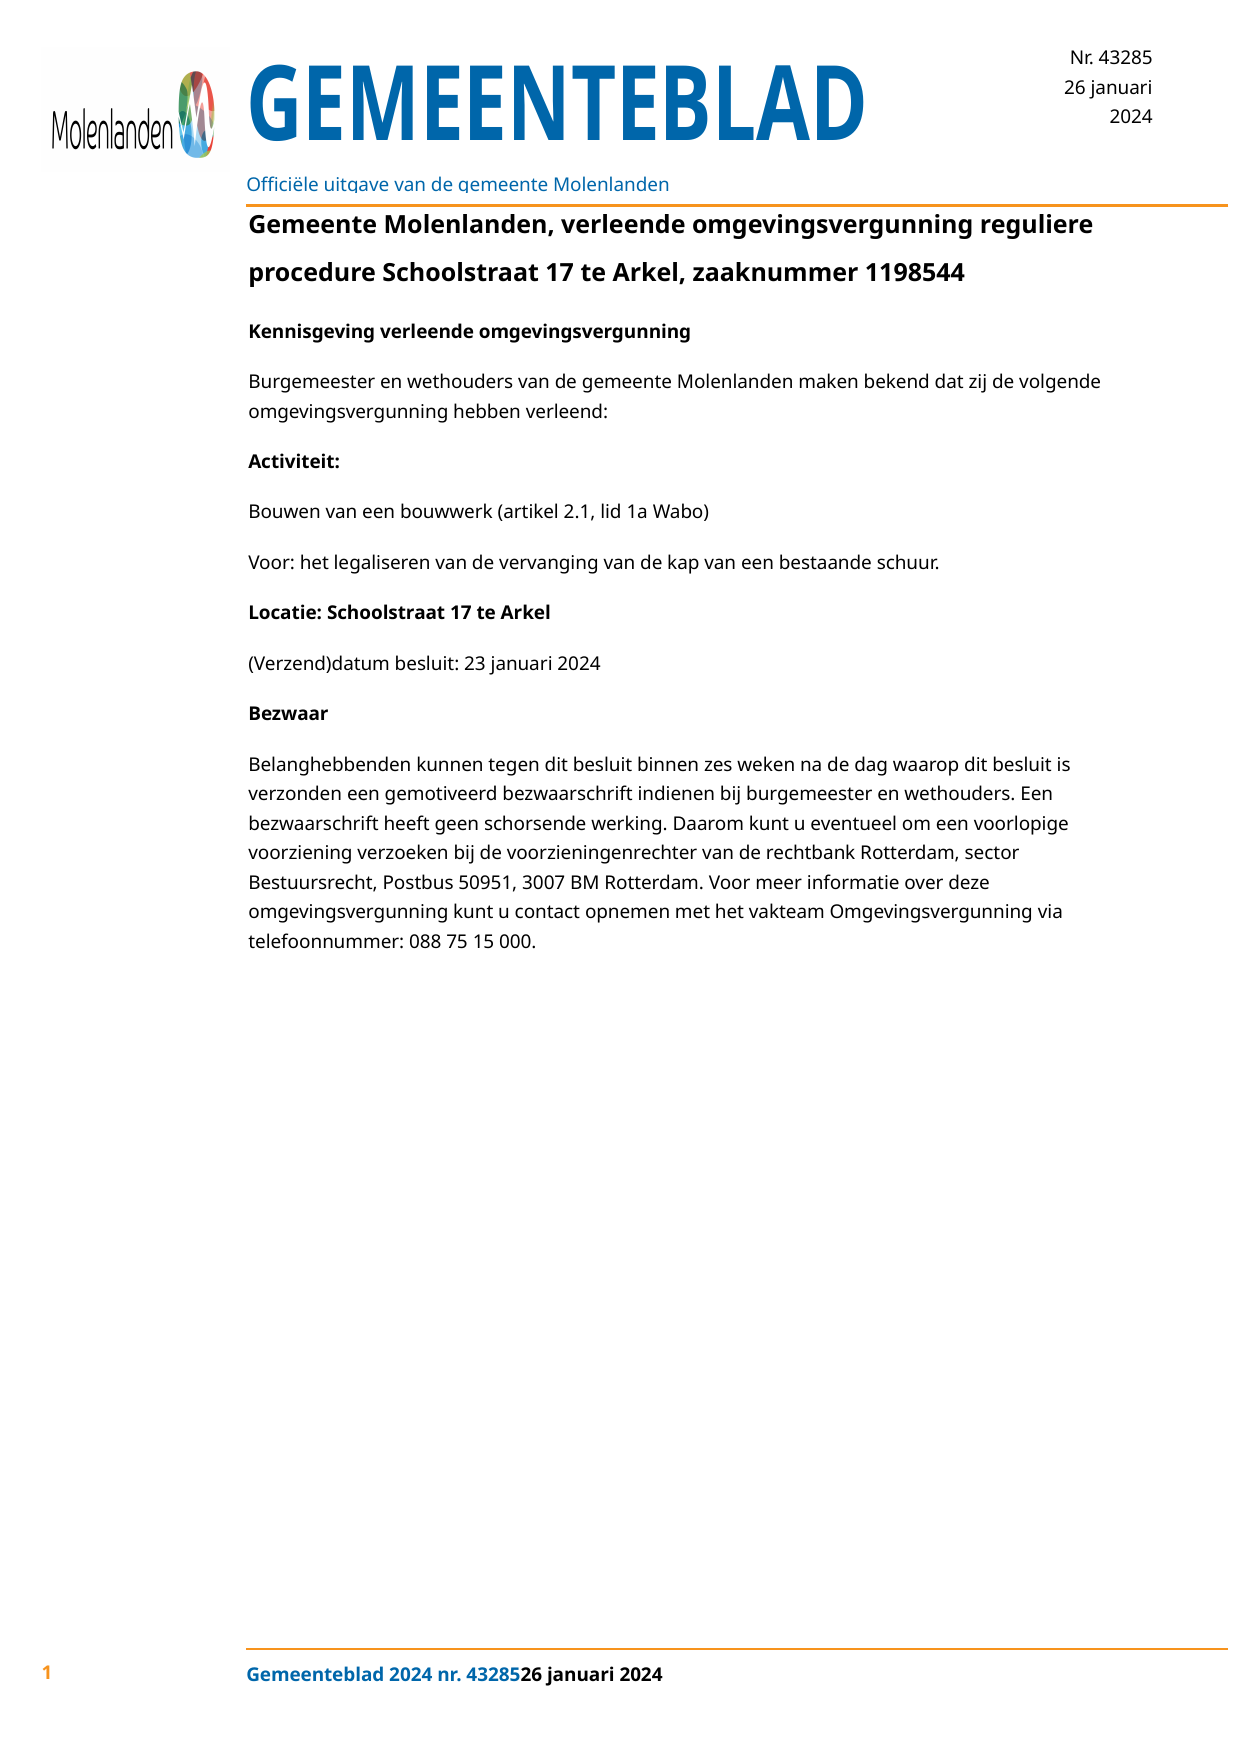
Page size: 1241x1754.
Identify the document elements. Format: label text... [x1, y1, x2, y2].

text (Verzend)datum besluit: 23 januari 2024 [248, 650, 1152, 676]
text Bouwen van een bouwwerk (artikel 2.1, lid 1a Wabo) [248, 499, 1152, 524]
text Burgemeester en wethouders van de gemeente Molenlanden maken bekend dat zij de volgende omgevingsvergunning hebben verleend: [248, 368, 1152, 424]
text Gemeente Molenlanden, verleende omgevingsvergunning reguliere procedure Schoolstraat 17 te Arkel, zaaknummer 1198544 [248, 207, 1152, 288]
picture [41, 47, 231, 172]
text Belanghebbenden kunnen tegen dit besluit binnen zes weken na de dag waarop dit besluit is verzonden een gemotiveerd bezwaarschrift indienen bij burgemeester en wethouders. Een bezwaarschrift heeft geen schorsende werking. Daarom kunt u eventueel om een voorlopige voorziening verzoeken bij de voorzieningenrechter van de rechtbank Rotterdam, sector Bestuursrecht, Postbus 50951, 3007 BM Rotterdam. Voor meer informatie over deze omgevingsvergunning kunt u contact opnemen met het vakteam Omgevingsvergunning via telefoonnummer: 088 75 15 000. [248, 751, 1152, 954]
text Voor: het legaliseren van de vervanging van de kap van een bestaande schuur. [248, 549, 1152, 575]
text Locatie: Schoolstraat 17 te Arkel [248, 599, 1152, 625]
text Bezwaar [248, 700, 1152, 726]
text Activiteit: [248, 448, 1152, 474]
text Kennisgeving verleende omgevingsvergunning [248, 318, 1152, 344]
